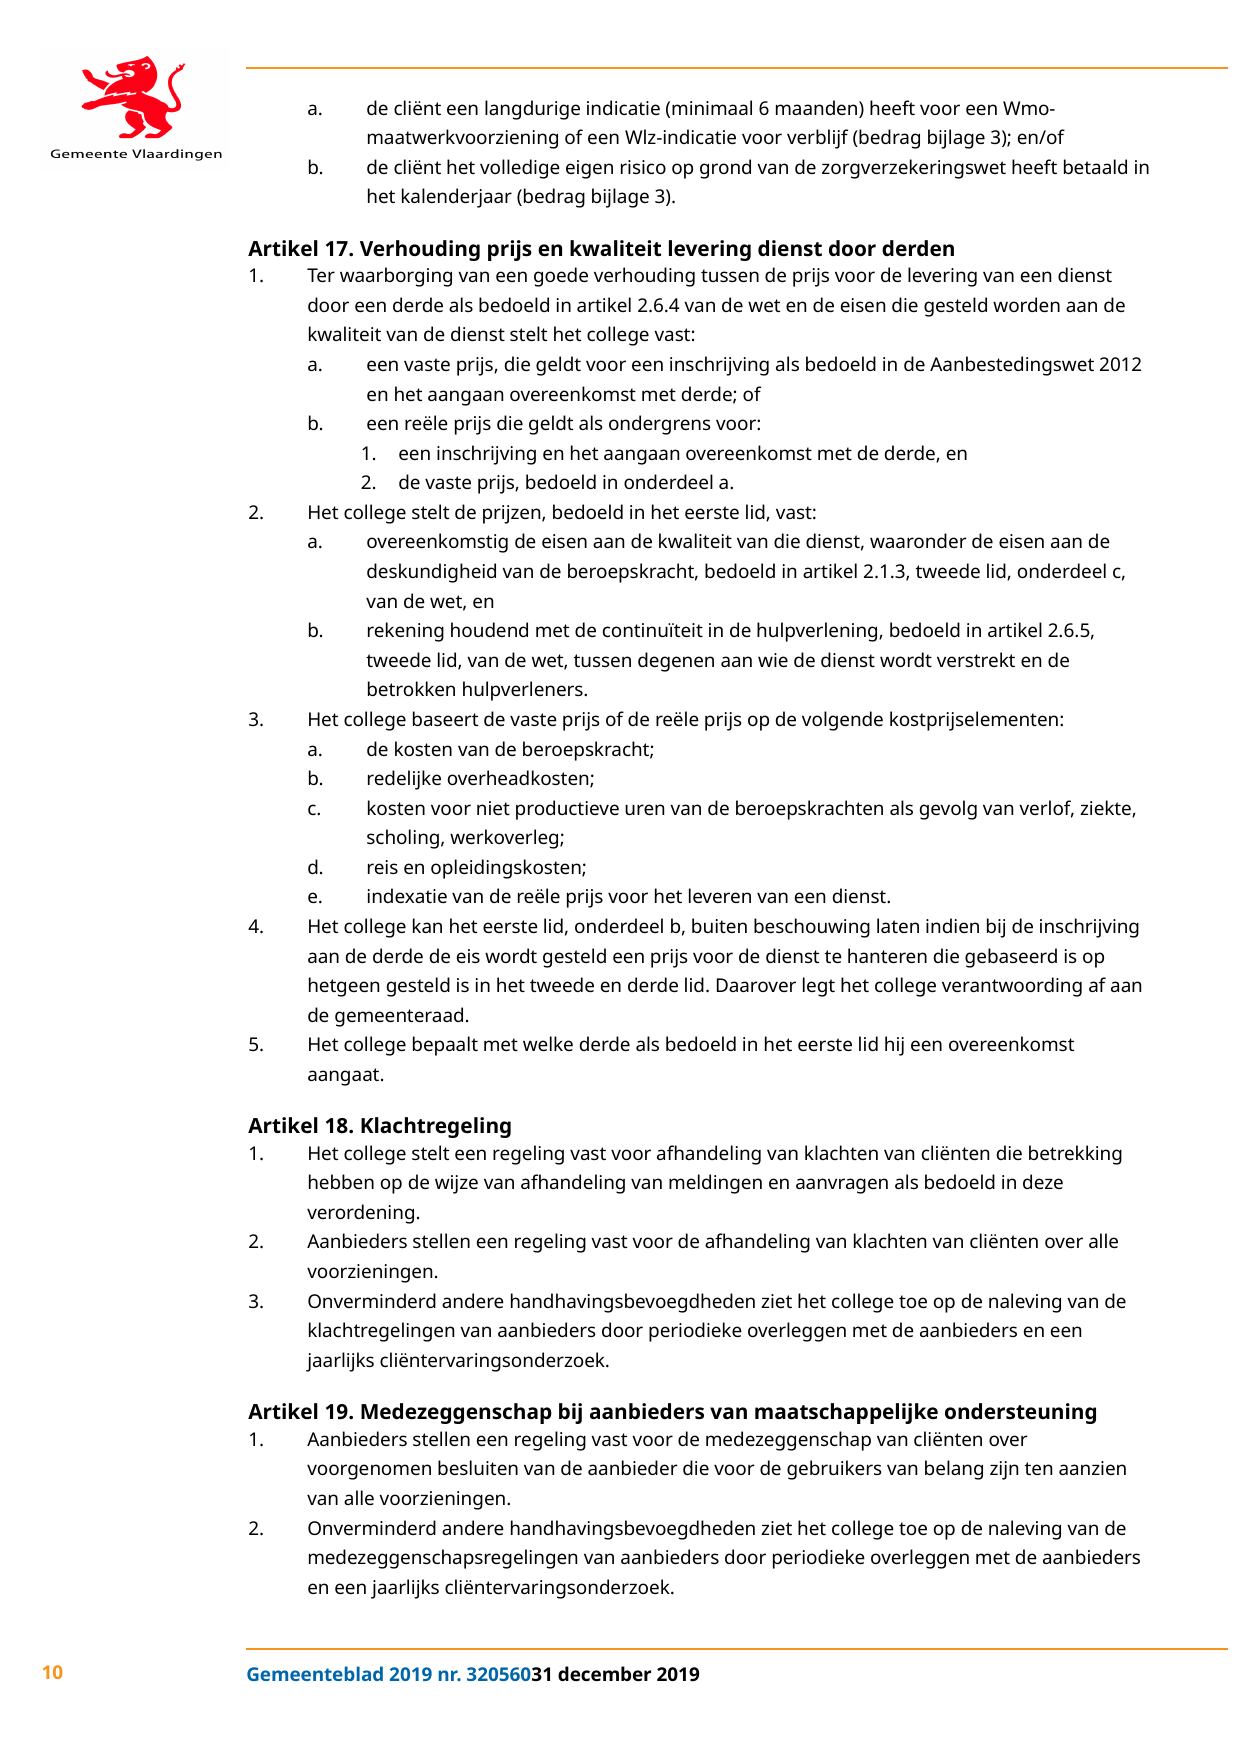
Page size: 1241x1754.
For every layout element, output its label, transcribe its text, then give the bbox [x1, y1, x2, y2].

text Artikel 19. Medezeggenschap bij aanbieders van maatschappelijke ondersteuning [248, 1397, 1152, 1426]
text Artikel 18. Klachtregeling [248, 1112, 1152, 1140]
list de vaste prijs, bedoeld in onderdeel a. [361, 469, 1152, 495]
list de cliënt het volledige eigen risico op grond van de zorgverzekeringswet heeft betaald in het kalenderjaar (bedrag bijlage 3). [307, 154, 1152, 209]
list Het college stelt de prijzen, bedoeld in het eerste lid, vast: [248, 499, 1152, 525]
list Ter waarborging van een goede verhouding tussen de prijs voor de levering van een dienst door een derde als bedoeld in artikel 2.6.4 van de wet en de eisen die gesteld worden aan de kwaliteit van de dienst stelt het college vast: [248, 262, 1152, 347]
list de cliënt een langdurige indicatie (minimaal 6 maanden) heeft voor een Wmo-maatwerkvoorziening of een Wlz-indicatie voor verblijf (bedrag bijlage 3); en/of [307, 95, 1152, 150]
list Aanbieders stellen een regeling vast voor de afhandeling van klachten van cliënten over alle voorzieningen. [248, 1229, 1152, 1284]
list redelijke overheadkosten; [307, 765, 1152, 791]
text Artikel 17. Verhouding prijs en kwaliteit levering dienst door derden [248, 234, 1152, 262]
list Onverminderd andere handhavingsbevoegdheden ziet het college toe op de naleving van de medezeggenschapsregelingen van aanbieders door periodieke overleggen met de aanbieders en een jaarlijks cliëntervaringsonderzoek. [248, 1515, 1152, 1599]
list indexatie van de reële prijs voor het leveren van een dienst. [307, 884, 1152, 909]
list overeenkomstig de eisen aan de kwaliteit van die dienst, waaronder de eisen aan de deskundigheid van de beroepskracht, bedoeld in artikel 2.1.3, tweede lid, onderdeel c, van de wet, en [307, 529, 1152, 613]
list een inschrijving en het aangaan overeenkomst met de derde, en [361, 440, 1152, 466]
list een vaste prijs, die geldt voor een inschrijving als bedoeld in de Aanbestedingswet 2012 en het aangaan overeenkomst met derde; of [307, 351, 1152, 406]
list kosten voor niet productieve uren van de beroepskrachten als gevolg van verlof, ziekte, scholing, werkoverleg; [307, 795, 1152, 850]
list Het college baseert de vaste prijs of de reële prijs op de volgende kostprijselementen: [248, 706, 1152, 732]
list Het college kan het eerste lid, onderdeel b, buiten beschouwing laten indien bij de inschrijving aan de derde de eis wordt gesteld een prijs voor de dienst te hanteren die gebaseerd is op hetgeen gesteld is in het tweede en derde lid. Daarover legt het college verantwoording af aan de gemeenteraad. [248, 913, 1152, 1028]
picture [41, 47, 231, 172]
list Onverminderd andere handhavingsbevoegdheden ziet het college toe op de naleving van de klachtregelingen van aanbieders door periodieke overleggen met de aanbieders en een jaarlijks cliëntervaringsonderzoek. [248, 1288, 1152, 1373]
list een reële prijs die geldt als ondergrens voor: [307, 410, 1152, 436]
list Aanbieders stellen een regeling vast voor de medezeggenschap van cliënten over voorgenomen besluiten van de aanbieder die voor de gebruikers van belang zijn ten aanzien van alle voorzieningen. [248, 1426, 1152, 1511]
list Het college bepaalt met welke derde als bedoeld in het eerste lid hij een overeenkomst aangaat. [248, 1032, 1152, 1087]
list de kosten van de beroepskracht; [307, 736, 1152, 761]
list reis en opleidingskosten; [307, 854, 1152, 880]
list Het college stelt een regeling vast voor afhandeling van klachten van cliënten die betrekking hebben op de wijze van afhandeling van meldingen en aanvragen als bedoeld in deze verordening. [248, 1140, 1152, 1225]
list rekening houdend met de continuïteit in de hulpverlening, bedoeld in artikel 2.6.5, tweede lid, van de wet, tussen degenen aan wie de dienst wordt verstrekt en de betrokken hulpverleners. [307, 617, 1152, 702]
